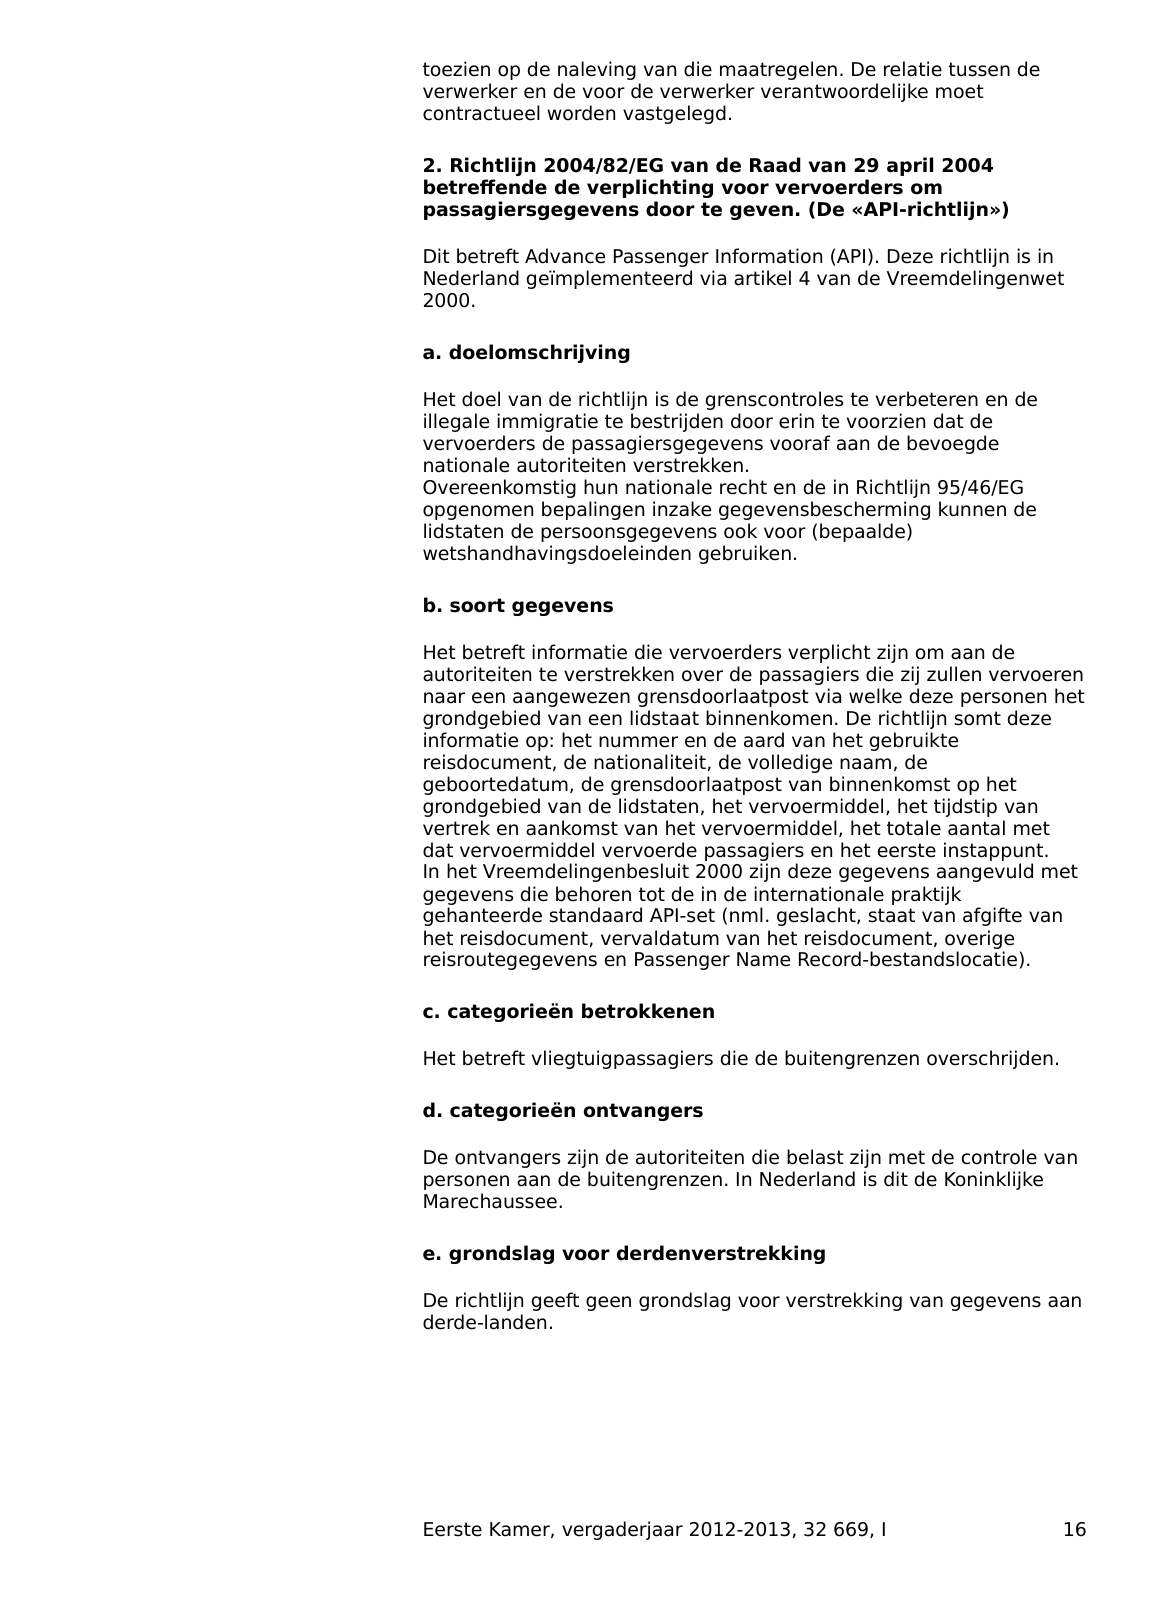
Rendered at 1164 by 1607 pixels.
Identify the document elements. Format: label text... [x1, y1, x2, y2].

subtitle a. doelomschrijving [422, 342, 1087, 364]
text Het betreft vliegtuigpassagiers die de buitengrenzen overschrijden. [422, 1048, 1087, 1070]
subtitle c. categorieën betrokkenen [422, 1001, 1087, 1023]
text In het Vreemdelingenbesluit 2000 zijn deze gegevens aangevuld met gegevens die behoren tot de in de internationale praktijk gehanteerde standaard API-set (nml. geslacht, staat van afgifte van het reisdocument, vervaldatum van het reisdocument, overige reisroutegegevens en Passenger Name Record-bestandslocatie). [422, 861, 1087, 971]
text Dit betreft Advance Passenger Information (API). Deze richtlijn is in Nederland geïmplementeerd via artikel 4 van de Vreemdelingenwet 2000. [422, 246, 1087, 312]
text De ontvangers zijn de autoriteiten die belast zijn met de controle van personen aan de buitengrenzen. In Nederland is dit de Koninklijke Marechaussee. [422, 1147, 1087, 1213]
text toezien op de naleving van die maatregelen. De relatie tussen de verwerker en de voor de verwerker verantwoordelijke moet contractueel worden vastgelegd. [422, 59, 1087, 125]
subtitle e. grondslag voor derdenverstrekking [422, 1243, 1087, 1265]
text Het betreft informatie die vervoerders verplicht zijn om aan de autoriteiten te verstrekken over de passagiers die zij zullen vervoeren naar een aangewezen grensdoorlaatpost via welke deze personen het grondgebied van een lidstaat binnenkomen. De richtlijn somt deze informatie op: het nummer en de aard van het gebruikte reisdocument, de nationaliteit, de volledige naam, de geboortedatum, de grensdoorlaatpost van binnenkomst op het grondgebied van de lidstaten, het vervoermiddel, het tijdstip van vertrek en aankomst van het vervoermiddel, het totale aantal met dat vervoermiddel vervoerde passagiers en het eerste instappunt. [422, 642, 1087, 861]
subtitle d. categorieën ontvangers [422, 1100, 1087, 1122]
subtitle b. soort gegevens [422, 595, 1087, 617]
text De richtlijn geeft geen grondslag voor verstrekking van gegevens aan derde-landen. [422, 1290, 1087, 1334]
subtitle 2. Richtlijn 2004/82/EG van de Raad van 29 april 2004 betreffende de verplichting voor vervoerders om passagiersgegevens door te geven. (De «API-richtlijn») [422, 155, 1087, 221]
text Het doel van de richtlijn is de grenscontroles te verbeteren en de illegale immigratie te bestrijden door erin te voorzien dat de vervoerders de passagiersgegevens vooraf aan de bevoegde nationale autoriteiten verstrekken. [422, 389, 1087, 477]
text Overeenkomstig hun nationale recht en de in Richtlijn 95/46/EG opgenomen bepalingen inzake gegevensbescherming kunnen de lidstaten de persoonsgegevens ook voor (bepaalde) wetshandhavingsdoeleinden gebruiken. [422, 477, 1087, 565]
